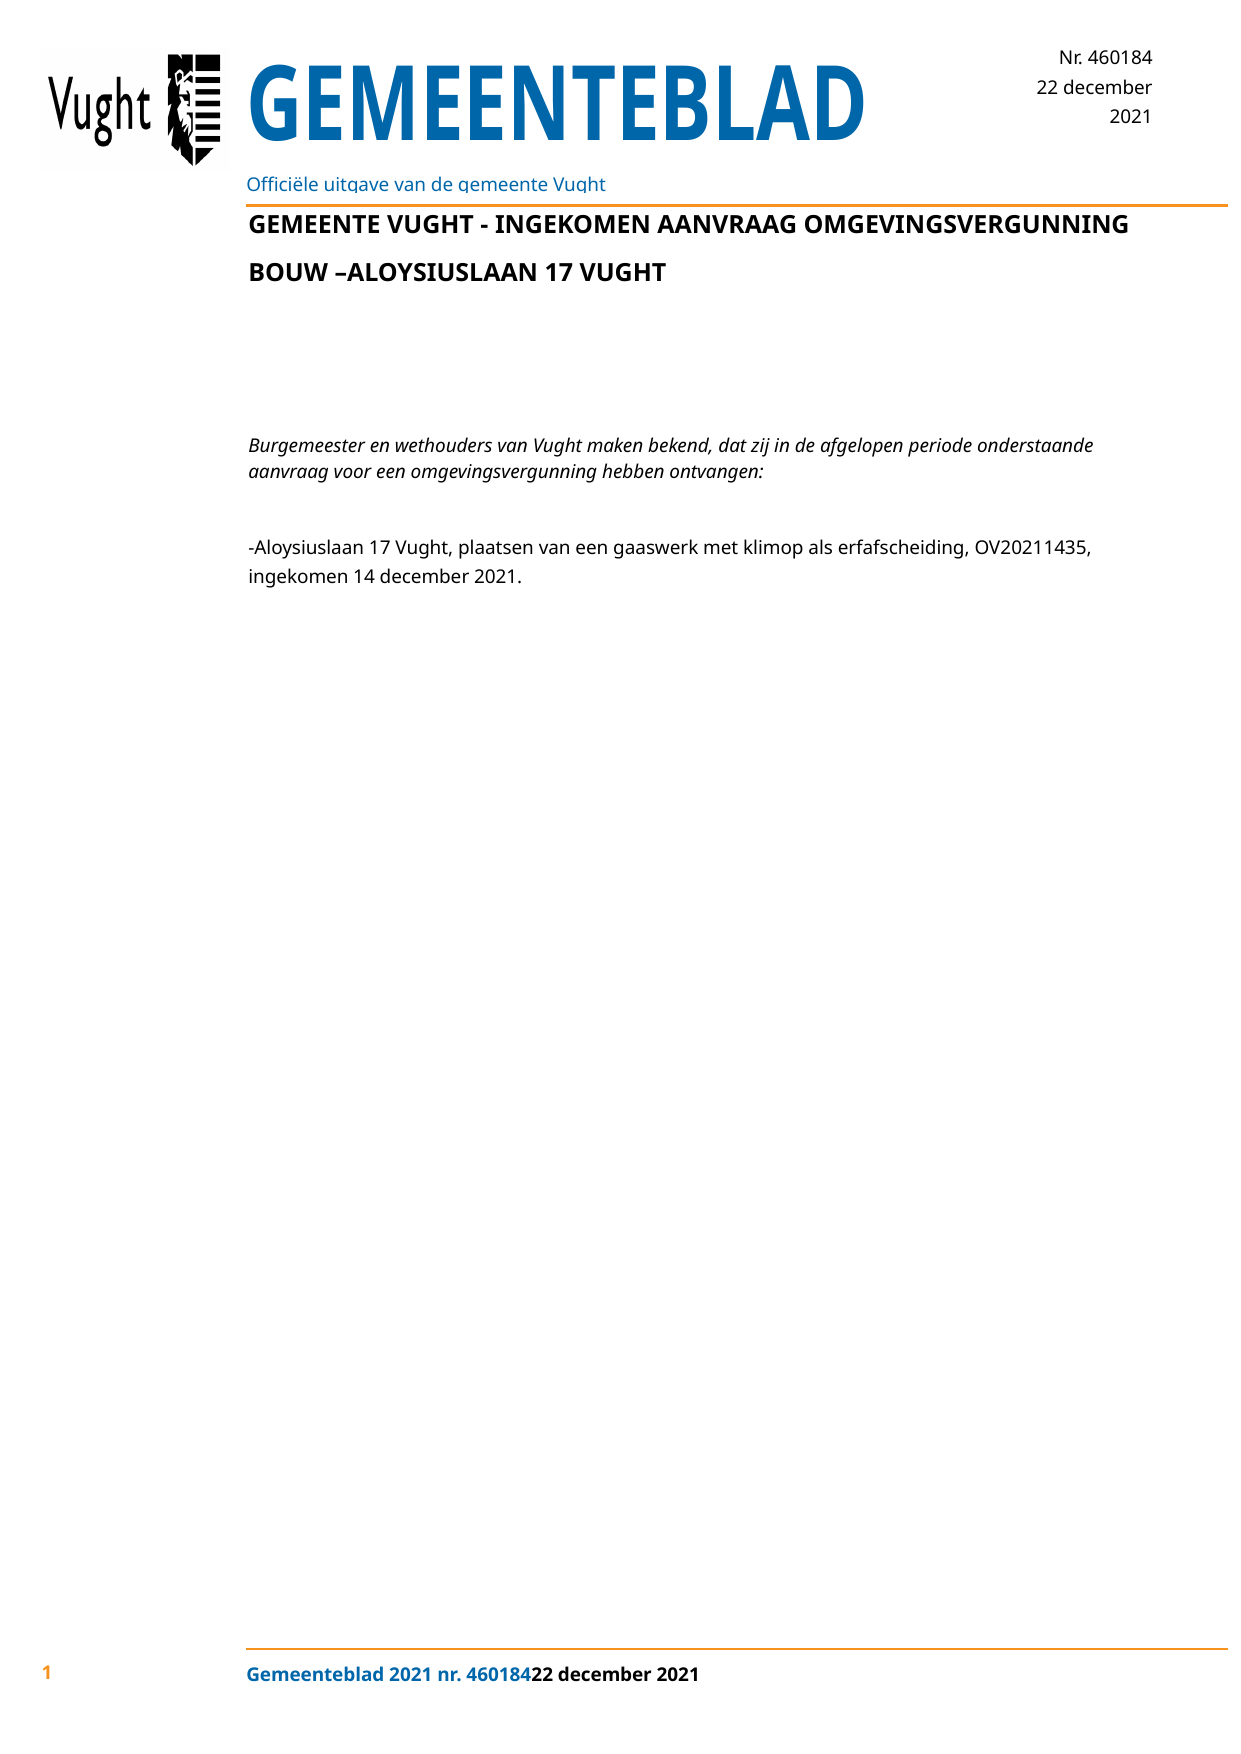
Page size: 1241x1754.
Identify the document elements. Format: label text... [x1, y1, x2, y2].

text GEMEENTE VUGHT - INGEKOMEN AANVRAAG OMGEVINGSVERGUNNING BOUW –ALOYSIUSLAAN 17 VUGHT [248, 207, 1152, 288]
picture [41, 47, 231, 172]
text -Aloysiuslaan 17 Vught, plaatsen van een gaaswerk met klimop als erfafscheiding, OV20211435, ingekomen 14 december 2021. [248, 534, 1152, 589]
text Burgemeester en wethouders van Vught maken bekend, dat zij in de afgelopen periode onderstaande aanvraag voor een omgevingsvergunning hebben ontvangen: [248, 432, 1152, 484]
